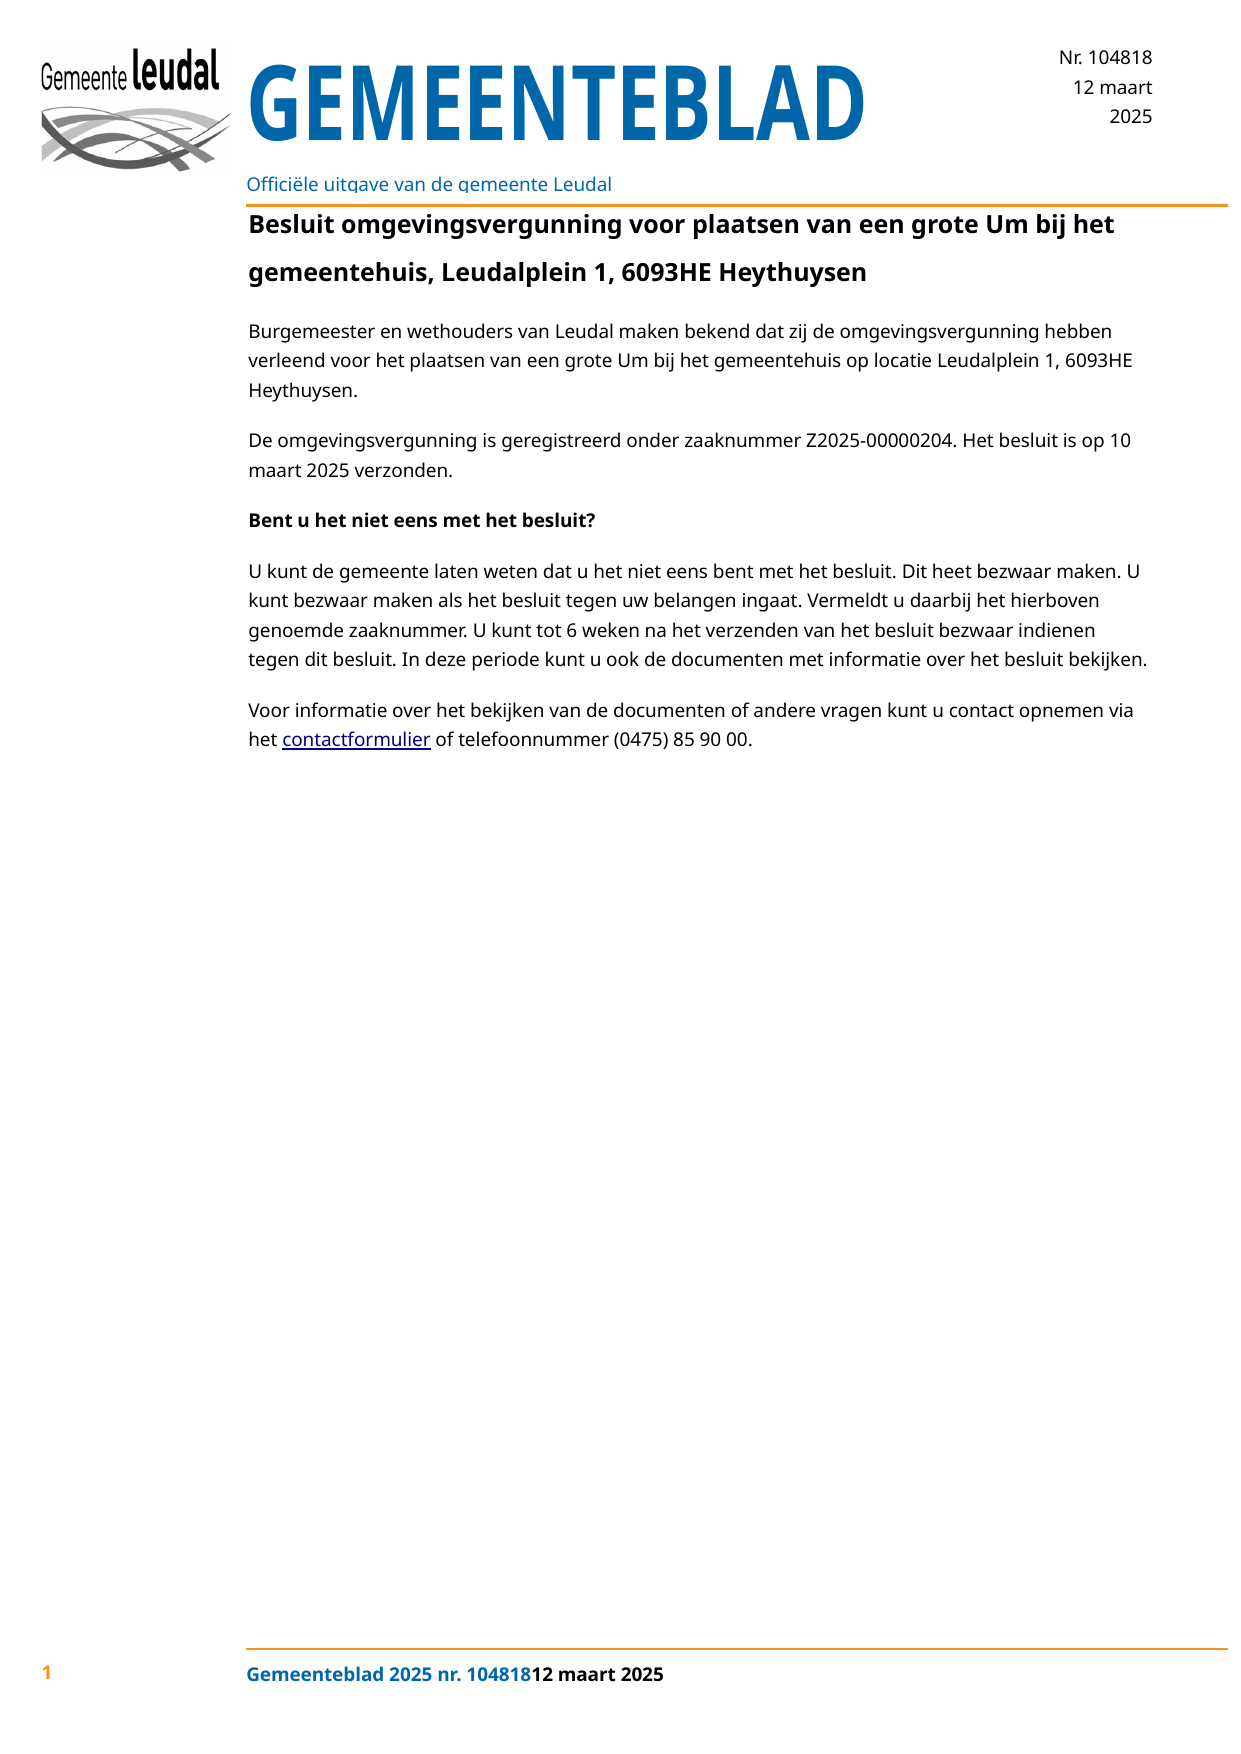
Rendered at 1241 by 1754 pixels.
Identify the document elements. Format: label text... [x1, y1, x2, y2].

picture [41, 47, 231, 172]
text Bent u het niet eens met het besluit? [248, 507, 1152, 533]
text De omgevingsvergunning is geregistreerd onder zaaknummer Z2025-00000204. Het besluit is op 10 maart 2025 verzonden. [248, 427, 1152, 483]
text Voor informatie over het bekijken van de documenten of andere vragen kunt u contact opnemen via het contactformulier of telefoonnummer (0475) 85 90 00. [248, 697, 1152, 752]
text U kunt de gemeente laten weten dat u het niet eens bent met het besluit. Dit heet bezwaar maken. U kunt bezwaar maken als het besluit tegen uw belangen ingaat. Vermeldt u daarbij het hierboven genoemde zaaknummer. U kunt tot 6 weken na het verzenden van het besluit bezwaar indienen tegen dit besluit. In deze periode kunt u ook de documenten met informatie over het besluit bekijken. [248, 558, 1152, 672]
text Burgemeester en wethouders van Leudal maken bekend dat zij de omgevingsvergunning hebben verleend voor het plaatsen van een grote Um bij het gemeentehuis op locatie Leudalplein 1, 6093HE Heythuysen. [248, 318, 1152, 403]
text Besluit omgevingsvergunning voor plaatsen van een grote Um bij het gemeentehuis, Leudalplein 1, 6093HE Heythuysen [248, 207, 1152, 288]
